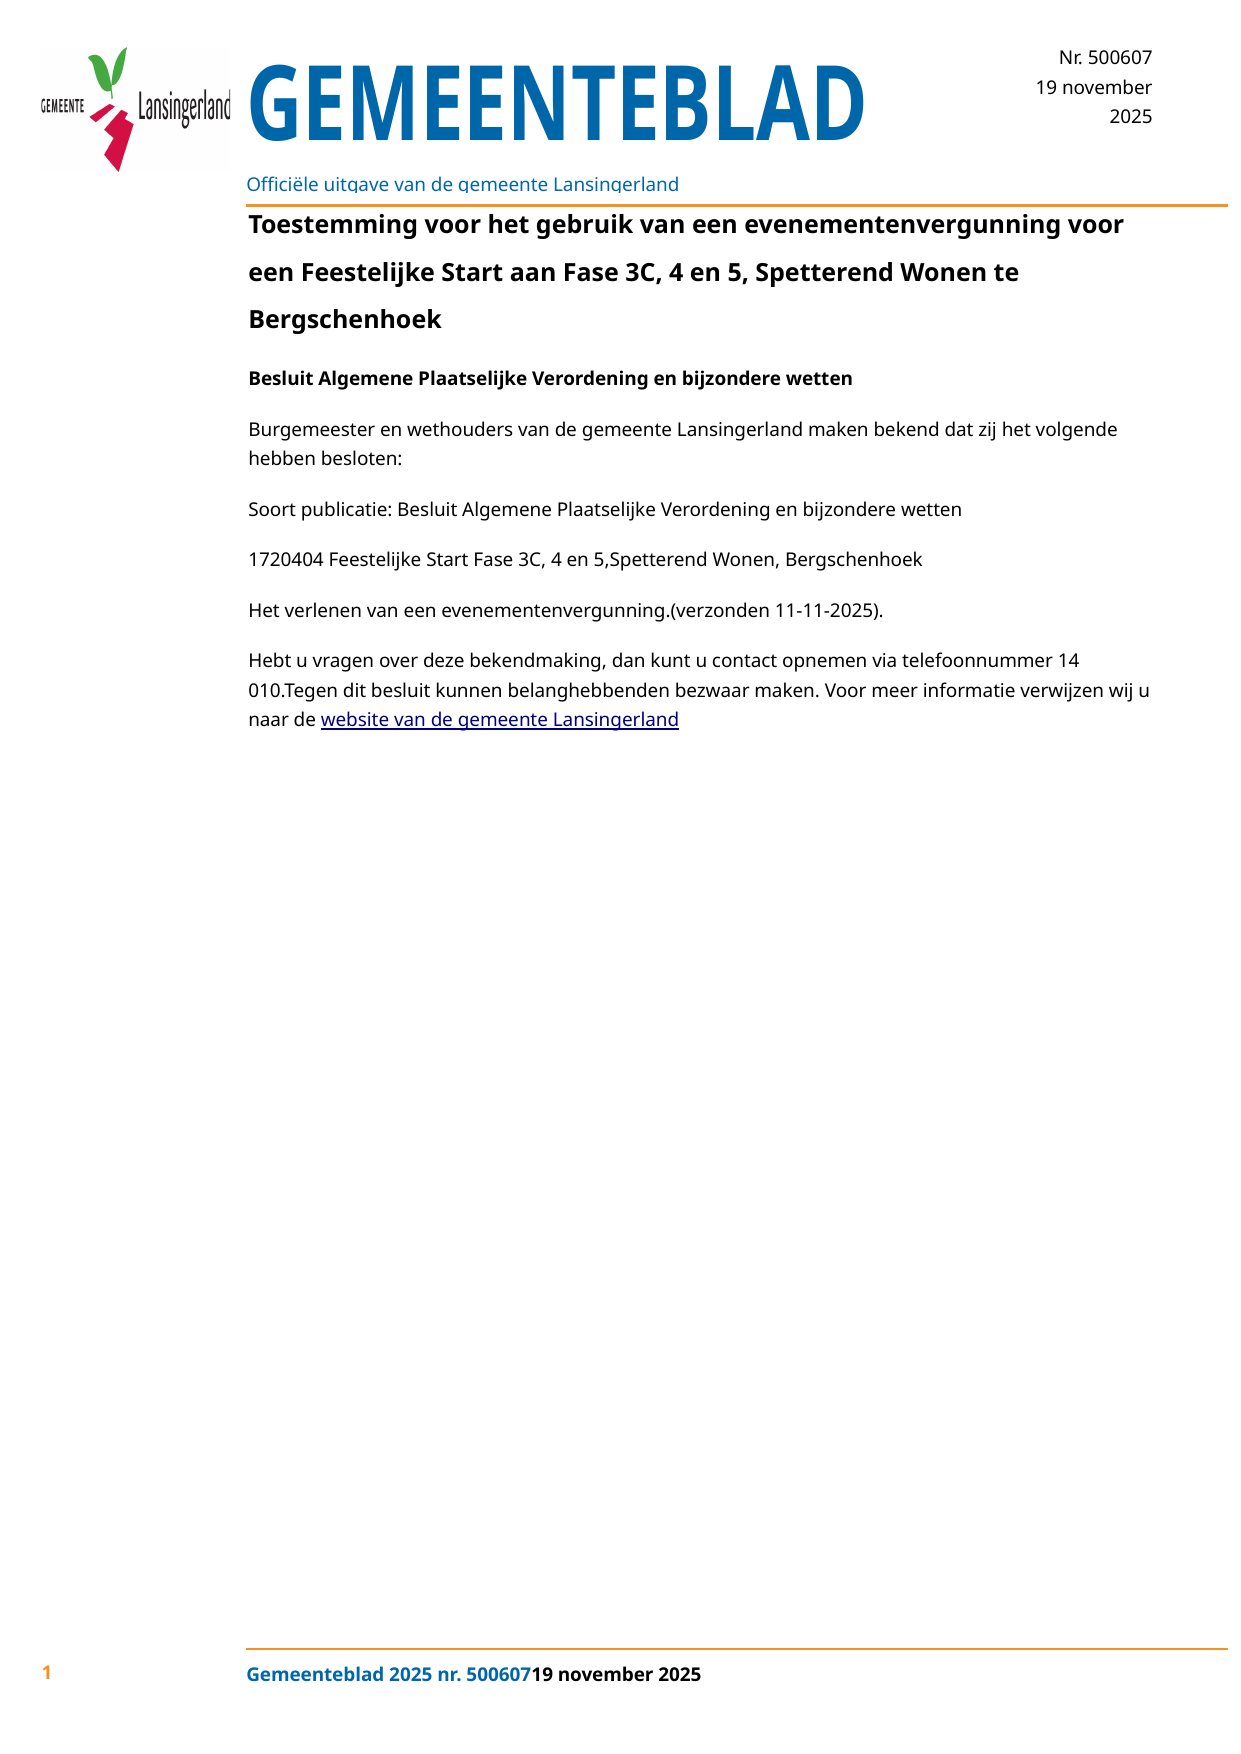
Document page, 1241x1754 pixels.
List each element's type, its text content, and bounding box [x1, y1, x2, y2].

text 1720404 Feestelijke Start Fase 3C, 4 en 5,Spetterend Wonen, Bergschenhoek [248, 546, 1152, 572]
text Burgemeester en wethouders van de gemeente Lansingerland maken bekend dat zij het volgende hebben besloten: [248, 416, 1152, 471]
text Besluit Algemene Plaatselijke Verordening en bijzondere wetten [248, 366, 1152, 391]
text Hebt u vragen over deze bekendmaking, dan kunt u contact opnemen via telefoonnummer 14 010.Tegen dit besluit kunnen belanghebbenden bezwaar maken. Voor meer informatie verwijzen wij u naar de website van de gemeente Lansingerland [248, 647, 1152, 732]
text Soort publicatie: Besluit Algemene Plaatselijke Verordening en bijzondere wetten [248, 496, 1152, 522]
text Toestemming voor het gebruik van een evenementenvergunning voor een Feestelijke Start aan Fase 3C, 4 en 5, Spetterend Wonen te Bergschenhoek [248, 207, 1152, 336]
text Het verlenen van een evenementenvergunning.(verzonden 11-11-2025). [248, 597, 1152, 622]
picture [41, 47, 231, 172]
